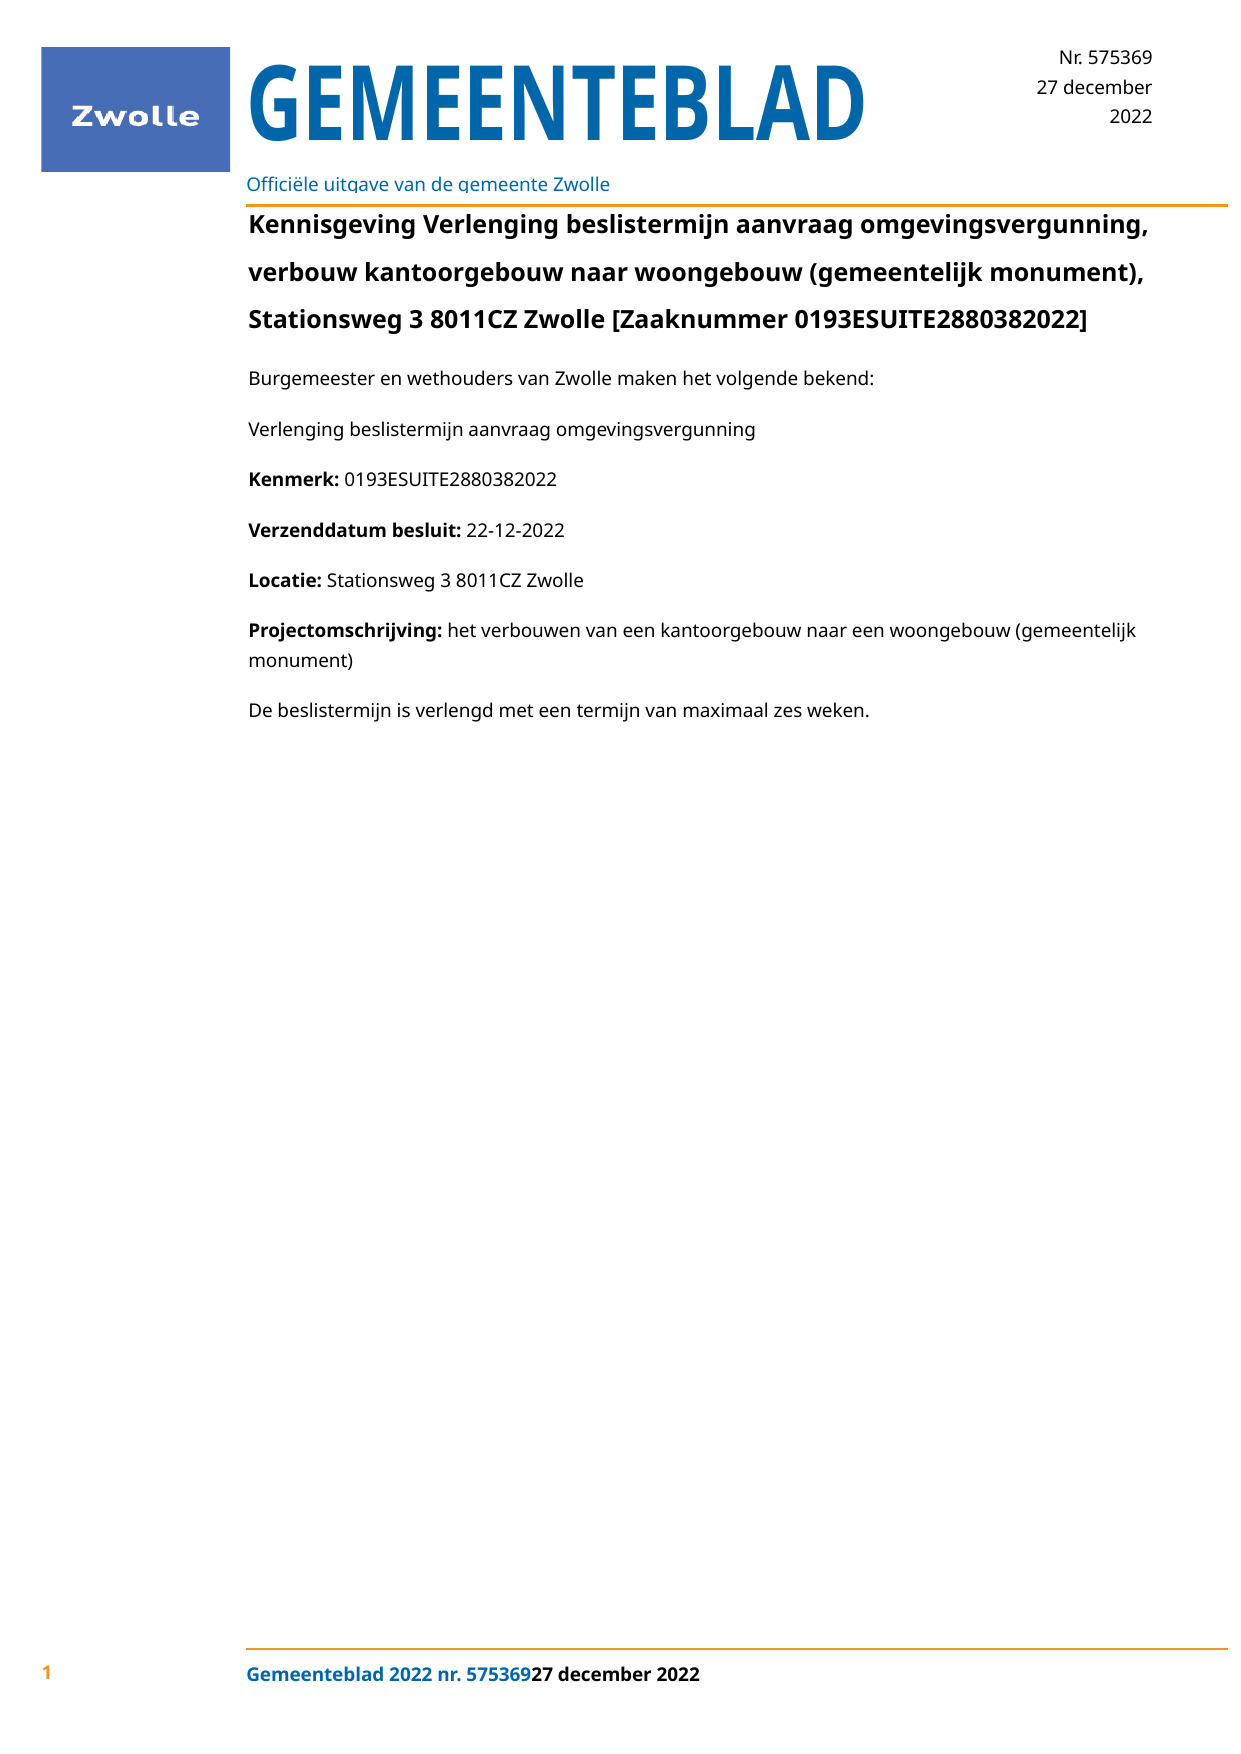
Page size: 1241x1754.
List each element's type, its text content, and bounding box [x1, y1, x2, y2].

text Locatie: Stationsweg 3 8011CZ Zwolle [248, 567, 1152, 593]
text Kennisgeving Verlenging beslistermijn aanvraag omgevingsvergunning, verbouw kantoorgebouw naar woongebouw (gemeentelijk monument), Stationsweg 3 8011CZ Zwolle [Zaaknummer 0193ESUITE2880382022] [248, 207, 1152, 336]
text Verzenddatum besluit: 22-12-2022 [248, 517, 1152, 542]
text Projectomschrijving: het verbouwen van een kantoorgebouw naar een woongebouw (gemeentelijk monument) [248, 618, 1152, 673]
text Verlenging beslistermijn aanvraag omgevingsvergunning [248, 416, 1152, 442]
text Burgemeester en wethouders van Zwolle maken het volgende bekend: [248, 366, 1152, 391]
text De beslistermijn is verlengd met een termijn van maximaal zes weken. [248, 698, 1152, 723]
text Kenmerk: 0193ESUITE2880382022 [248, 466, 1152, 492]
picture [41, 47, 231, 172]
